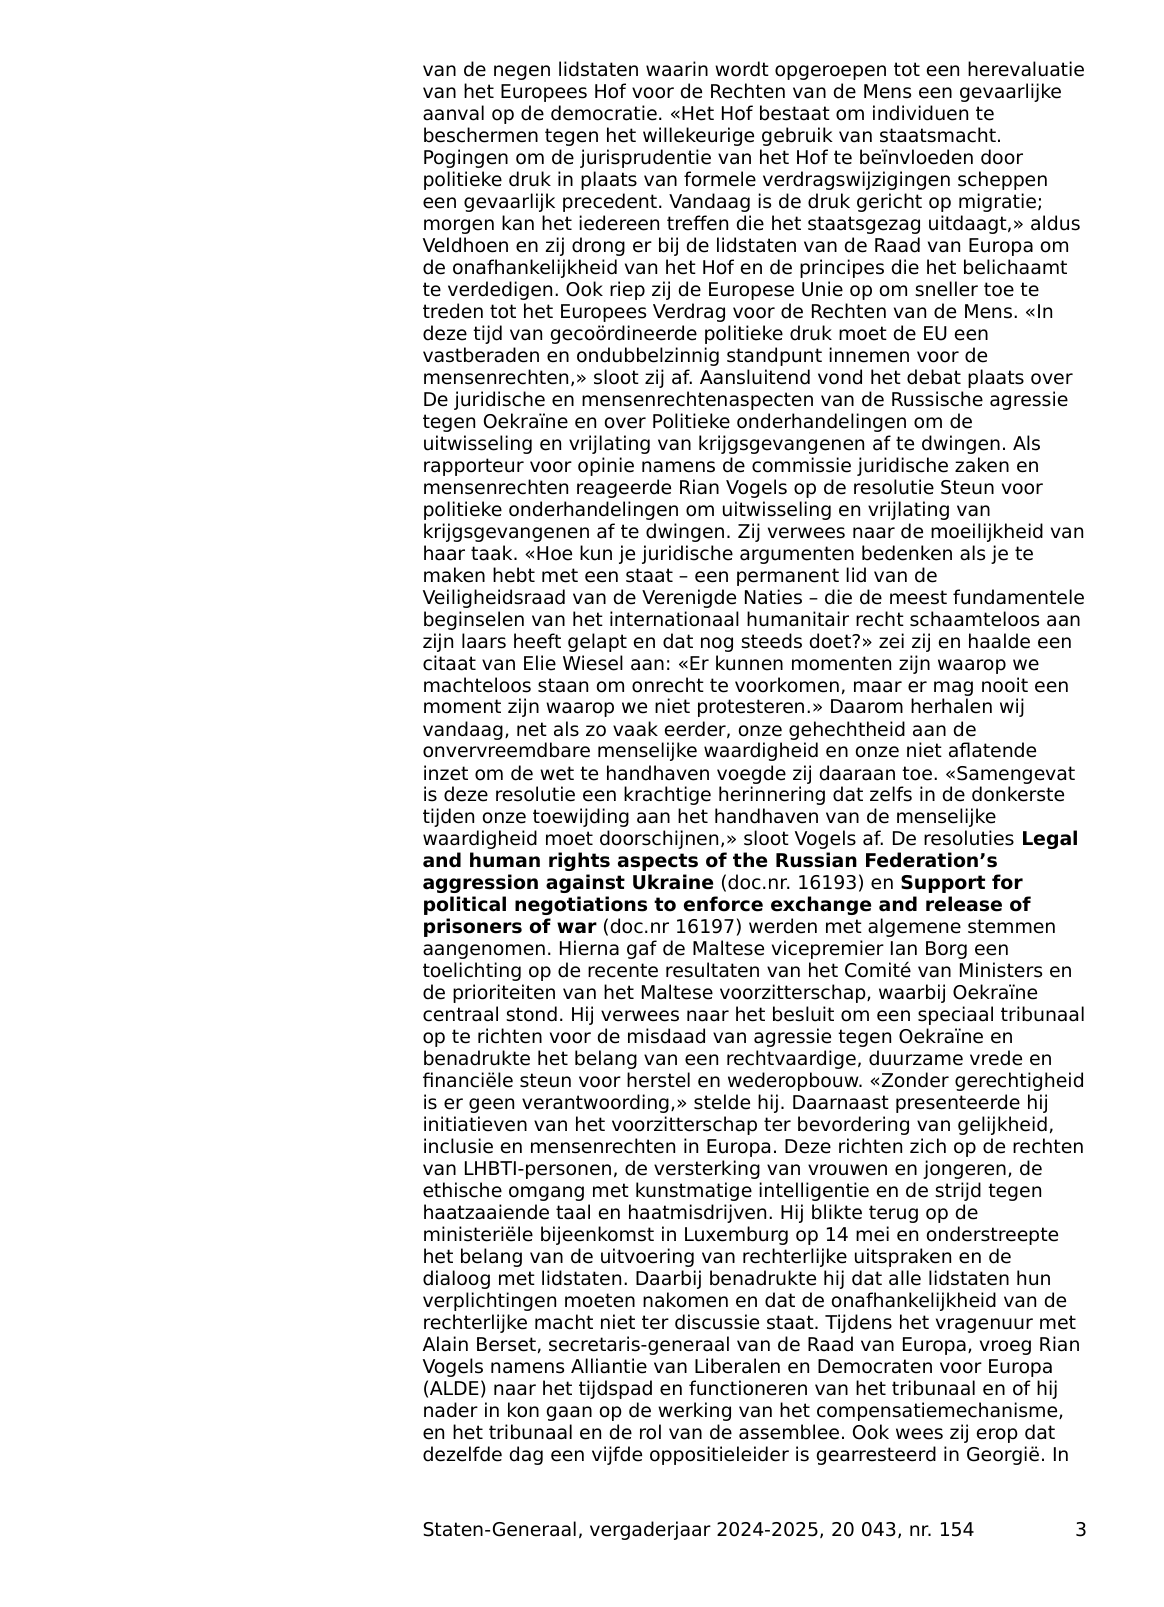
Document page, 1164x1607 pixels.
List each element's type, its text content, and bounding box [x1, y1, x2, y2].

text van de negen lidstaten waarin wordt opgeroepen tot een herevaluatie van het Europees Hof voor de Rechten van de Mens een gevaarlijke aanval op de democratie. «Het Hof bestaat om individuen te beschermen tegen het willekeurige gebruik van staatsmacht. Pogingen om de jurisprudentie van het Hof te beïnvloeden door politieke druk in plaats van formele verdragswijzigingen scheppen een gevaarlijk precedent. Vandaag is de druk gericht op migratie; morgen kan het iedereen treffen die het staatsgezag uitdaagt,» aldus Veldhoen en zij drong er bij de lidstaten van de Raad van Europa om de onafhankelijkheid van het Hof en de principes die het belichaamt te verdedigen. Ook riep zij de Europese Unie op om sneller toe te treden tot het Europees Verdrag voor de Rechten van de Mens. «In deze tijd van gecoördineerde politieke druk moet de EU een vastberaden en ondubbelzinnig standpunt innemen voor de mensenrechten,» sloot zij af. Aansluitend vond het debat plaats over De juridische en mensenrechtenaspecten van de Russische agressie tegen Oekraïne en over Politieke onderhandelingen om de uitwisseling en vrijlating van krijgsgevangenen af te dwingen. Als rapporteur voor opinie namens de commissie juridische zaken en mensenrechten reageerde Rian Vogels op de resolutie Steun voor politieke onderhandelingen om uitwisseling en vrijlating van krijgsgevangenen af te dwingen. Zij verwees naar de moeilijkheid van haar taak. «Hoe kun je juridische argumenten bedenken als je te maken hebt met een staat – een permanent lid van de Veiligheidsraad van de Verenigde Naties – die de meest fundamentele beginselen van het internationaal humanitair recht schaamteloos aan zijn laars heeft gelapt en dat nog steeds doet?» zei zij en haalde een citaat van Elie Wiesel aan: «Er kunnen momenten zijn waarop we machteloos staan om onrecht te voorkomen, maar er mag nooit een moment zijn waarop we niet protesteren.» Daarom herhalen wij vandaag, net als zo vaak eerder, onze gehechtheid aan de onvervreemdbare menselijke waardigheid en onze niet aflatende inzet om de wet te handhaven voegde zij daaraan toe. «Samengevat is deze resolutie een krachtige herinnering dat zelfs in de donkerste tijden onze toewijding aan het handhaven van de menselijke waardigheid moet doorschijnen,» sloot Vogels af. De resoluties Legal and human rights aspects of the Russian Federation’s aggression against Ukraine (doc.nr. 16193) en Support for political negotiations to enforce exchange and release of prisoners of war (doc.nr 16197) werden met algemene stemmen aangenomen. Hierna gaf de Maltese vicepremier Ian Borg een toelichting op de recente resultaten van het Comité van Ministers en de prioriteiten van het Maltese voorzitterschap, waarbij Oekraïne centraal stond. Hij verwees naar het besluit om een speciaal tribunaal op te richten voor de misdaad van agressie tegen Oekraïne en benadrukte het belang van een rechtvaardige, duurzame vrede en financiële steun voor herstel en wederopbouw. «Zonder gerechtigheid is er geen verantwoording,» stelde hij. Daarnaast presenteerde hij initiatieven van het voorzitterschap ter bevordering van gelijkheid, inclusie en mensenrechten in Europa. Deze richten zich op de rechten van LHBTI-personen, de versterking van vrouwen en jongeren, de ethische omgang met kunstmatige intelligentie en de strijd tegen haatzaaiende taal en haatmisdrijven. Hij blikte terug op de ministeriële bijeenkomst in Luxemburg op 14 mei en onderstreepte het belang van de uitvoering van rechterlijke uitspraken en de dialoog met lidstaten. Daarbij benadrukte hij dat alle lidstaten hun verplichtingen moeten nakomen en dat de onafhankelijkheid van de rechterlijke macht niet ter discussie staat. Tijdens het vragenuur met Alain Berset, secretaris-generaal van de Raad van Europa, vroeg Rian Vogels namens Alliantie van Liberalen en Democraten voor Europa (ALDE) naar het tijdspad en functioneren van het tribunaal en of hij nader in kon gaan op de werking van het compensatiemechanisme, en het tribunaal en de rol van de assemblee. Ook wees zij erop dat dezelfde dag een vijfde oppositieleider is gearresteerd in Georgië. In [422, 59, 1087, 1466]
